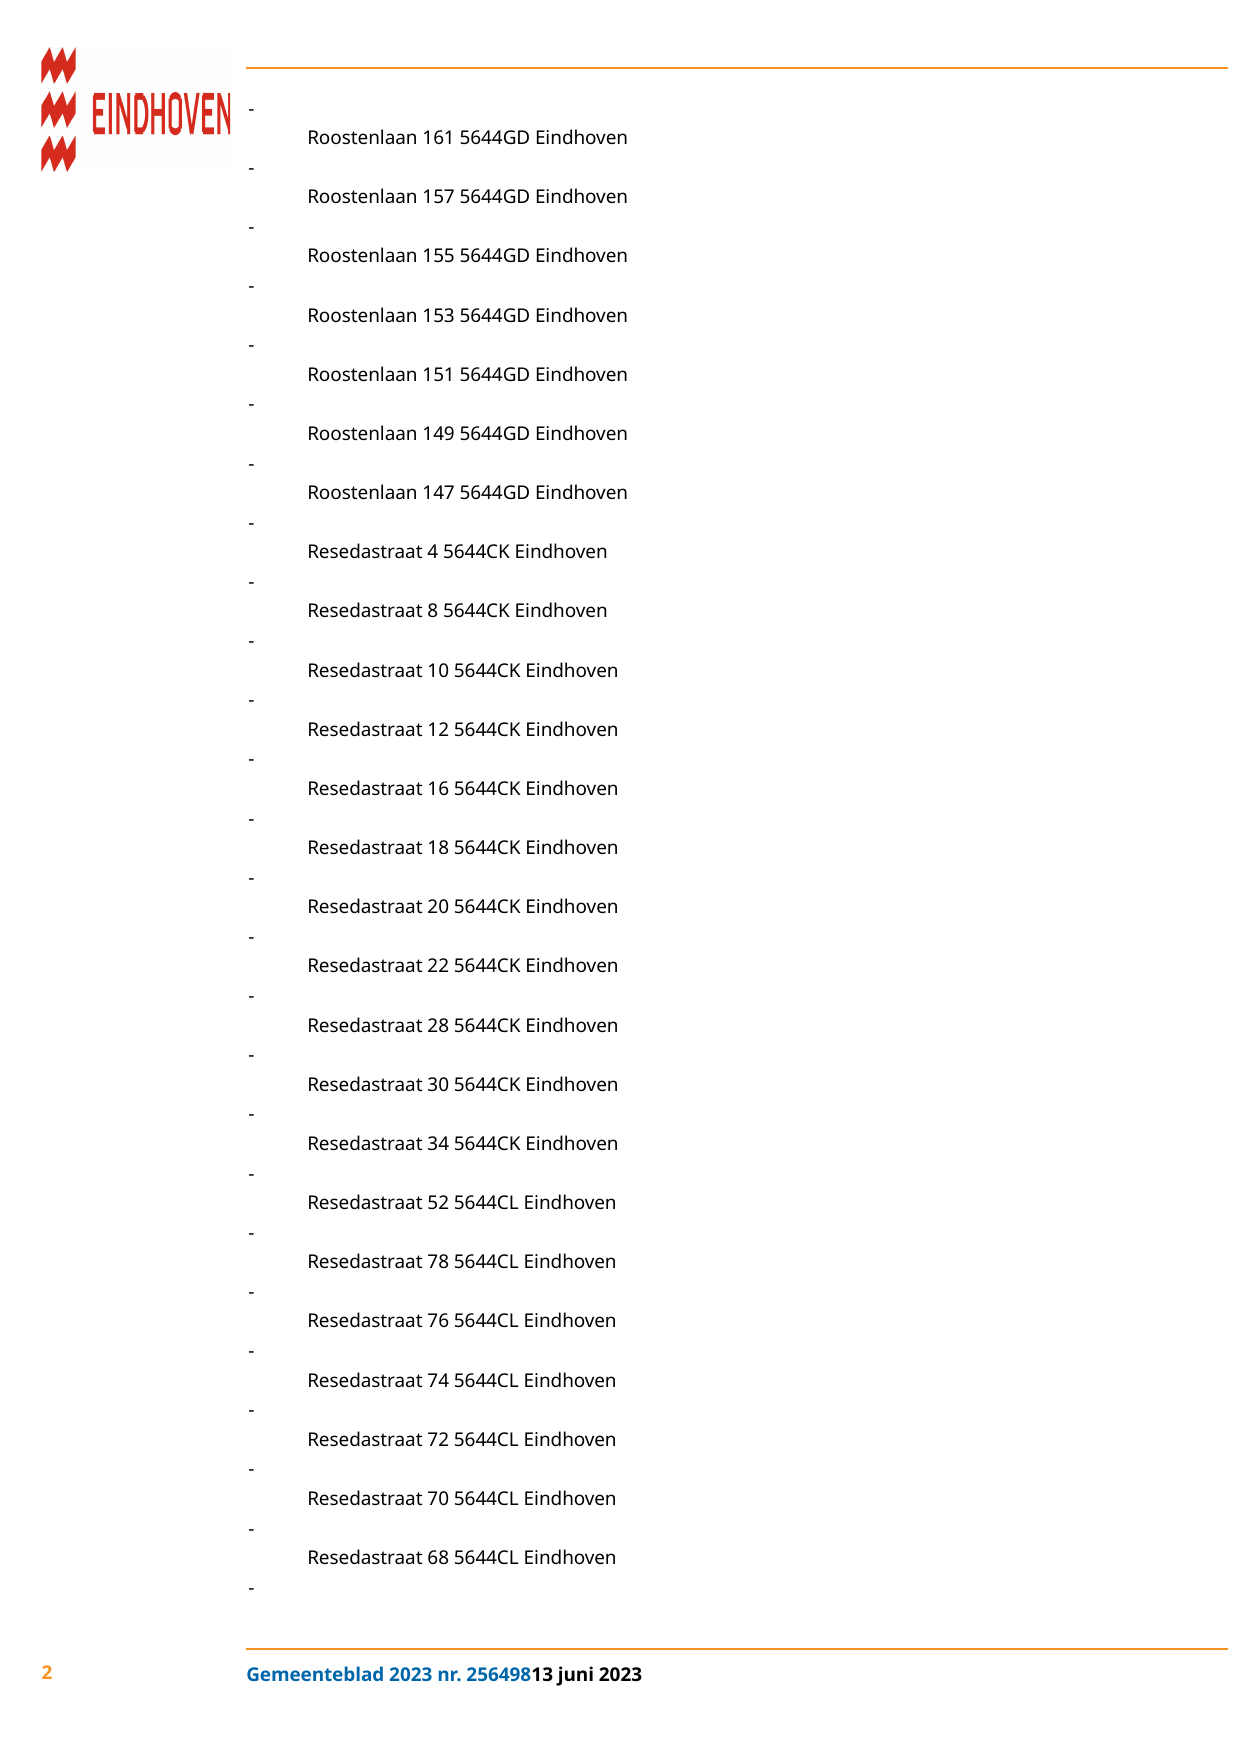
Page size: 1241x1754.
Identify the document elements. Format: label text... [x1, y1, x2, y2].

list Roostenlaan 155 5644GD Eindhoven [248, 243, 1152, 268]
list Roostenlaan 157 5644GD Eindhoven [248, 183, 1152, 209]
list Resedastraat 74 5644CL Eindhoven [248, 1367, 1152, 1393]
list Resedastraat 20 5644CK Eindhoven [248, 893, 1152, 919]
list Resedastraat 76 5644CL Eindhoven [248, 1308, 1152, 1333]
list Resedastraat 72 5644CL Eindhoven [248, 1426, 1152, 1452]
list Resedastraat 52 5644CL Eindhoven [248, 1189, 1152, 1215]
list Resedastraat 8 5644CK Eindhoven [248, 598, 1152, 623]
picture [41, 47, 231, 172]
list Resedastraat 18 5644CK Eindhoven [248, 834, 1152, 860]
list Resedastraat 78 5644CL Eindhoven [248, 1248, 1152, 1274]
list Resedastraat 16 5644CK Eindhoven [248, 775, 1152, 801]
list Resedastraat 28 5644CK Eindhoven [248, 1012, 1152, 1038]
list Resedastraat 22 5644CK Eindhoven [248, 953, 1152, 978]
list Resedastraat 4 5644CK Eindhoven [248, 538, 1152, 564]
list Roostenlaan 149 5644GD Eindhoven [248, 420, 1152, 446]
list Resedastraat 70 5644CL Eindhoven [248, 1485, 1152, 1511]
list Resedastraat 10 5644CK Eindhoven [248, 657, 1152, 683]
list Resedastraat 68 5644CL Eindhoven [248, 1544, 1152, 1570]
list Roostenlaan 151 5644GD Eindhoven [248, 361, 1152, 387]
list Resedastraat 30 5644CK Eindhoven [248, 1071, 1152, 1097]
list Resedastraat 34 5644CK Eindhoven [248, 1130, 1152, 1156]
list Roostenlaan 153 5644GD Eindhoven [248, 302, 1152, 328]
list Roostenlaan 147 5644GD Eindhoven [248, 479, 1152, 505]
list Resedastraat 12 5644CK Eindhoven [248, 716, 1152, 742]
list Roostenlaan 161 5644GD Eindhoven [248, 124, 1152, 150]
